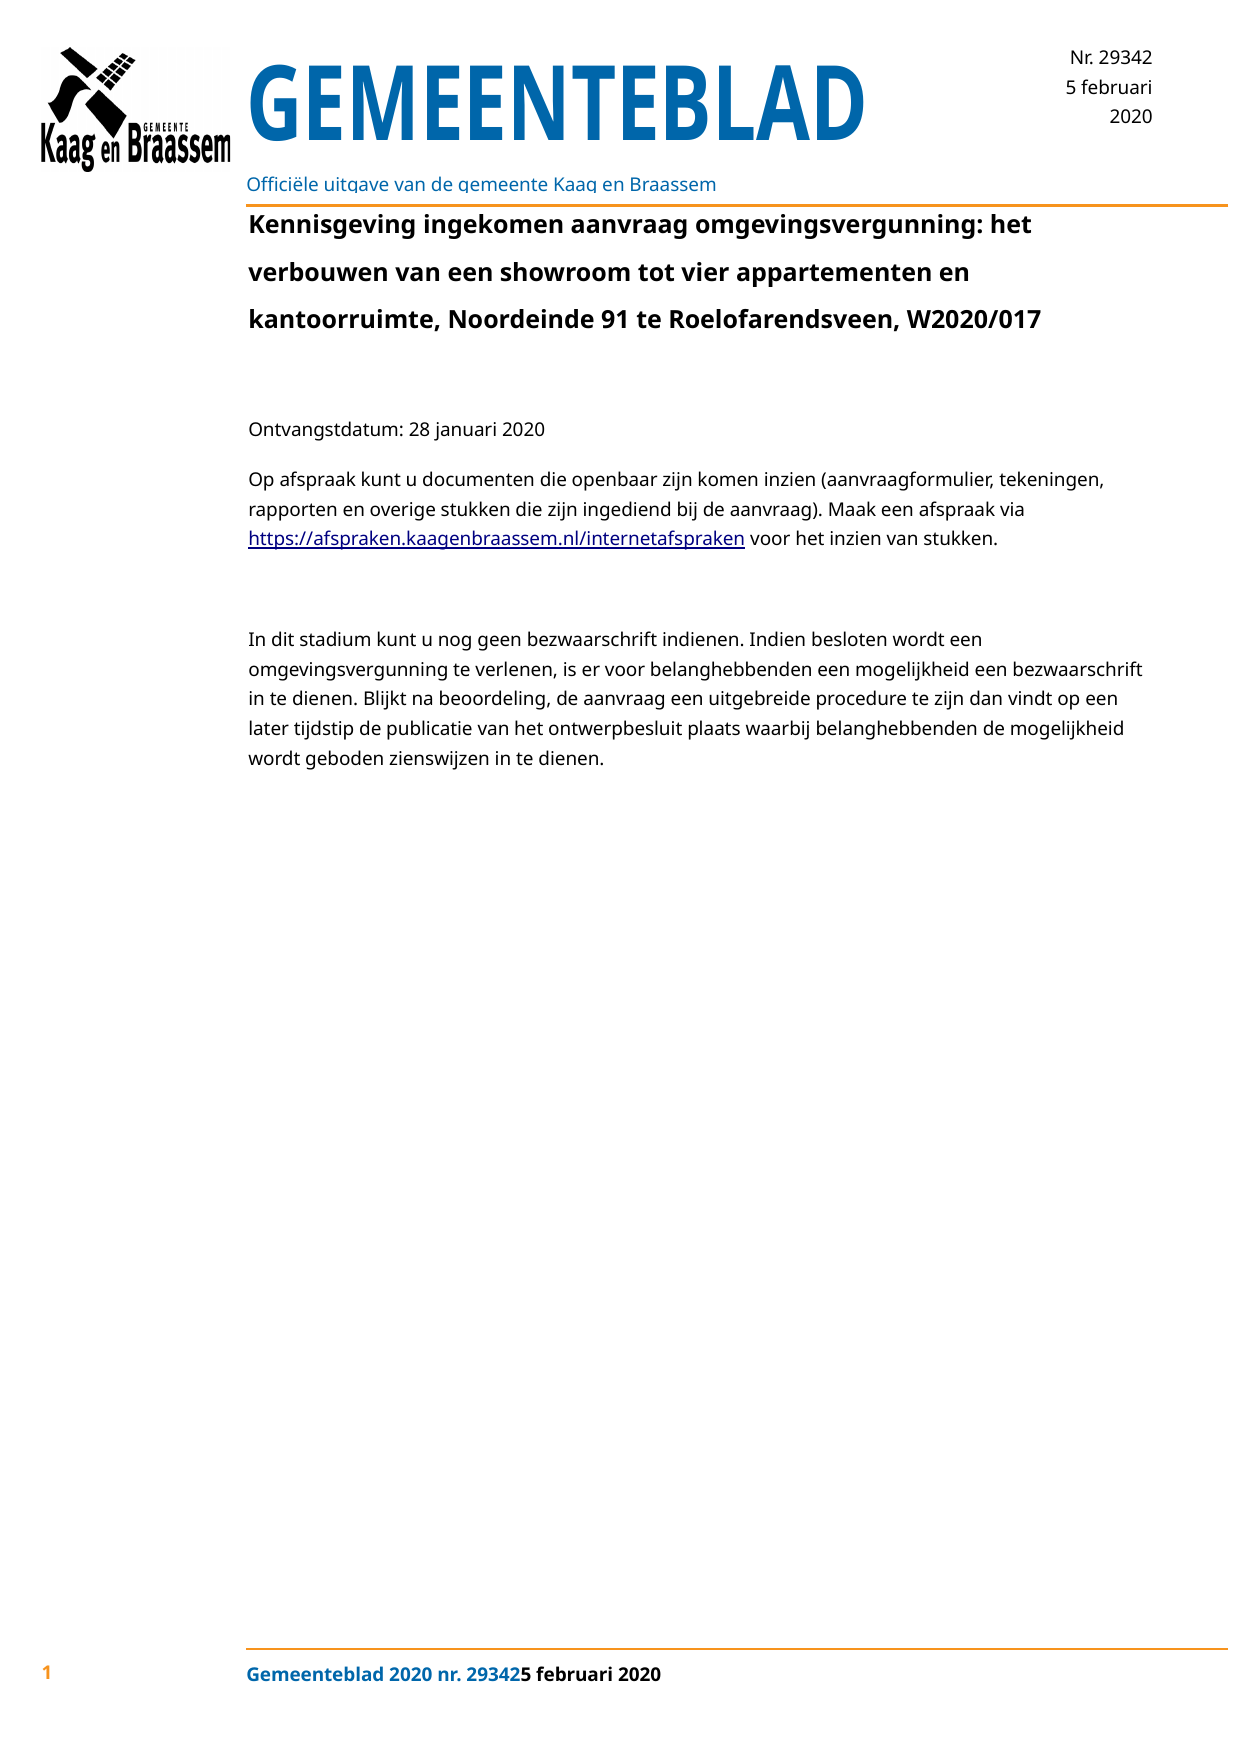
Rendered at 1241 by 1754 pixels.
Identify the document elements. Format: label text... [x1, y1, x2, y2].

picture [41, 47, 231, 172]
text Op afspraak kunt u documenten die openbaar zijn komen inzien (aanvraagformulier, tekeningen, rapporten en overige stukken die zijn ingediend bij de aanvraag). Maak een afspraak via https://afspraken.kaagenbraassem.nl/internetafspraken voor het inzien van stukken. [248, 466, 1152, 551]
text Kennisgeving ingekomen aanvraag omgevingsvergunning: het verbouwen van een showroom tot vier appartementen en kantoorruimte, Noordeinde 91 te Roelofarendsveen, W2020/017 [248, 207, 1152, 336]
text Ontvangstdatum: 28 januari 2020 [248, 416, 1152, 442]
text In dit stadium kunt u nog geen bezwaarschrift indienen. Indien besloten wordt een omgevingsvergunning te verlenen, is er voor belanghebbenden een mogelijkheid een bezwaarschrift in te dienen. Blijkt na beoordeling, de aanvraag een uitgebreide procedure te zijn dan vindt op een later tijdstip de publicatie van het ontwerpbesluit plaats waarbij belanghebbenden de mogelijkheid wordt geboden zienswijzen in te dienen. [248, 626, 1152, 770]
